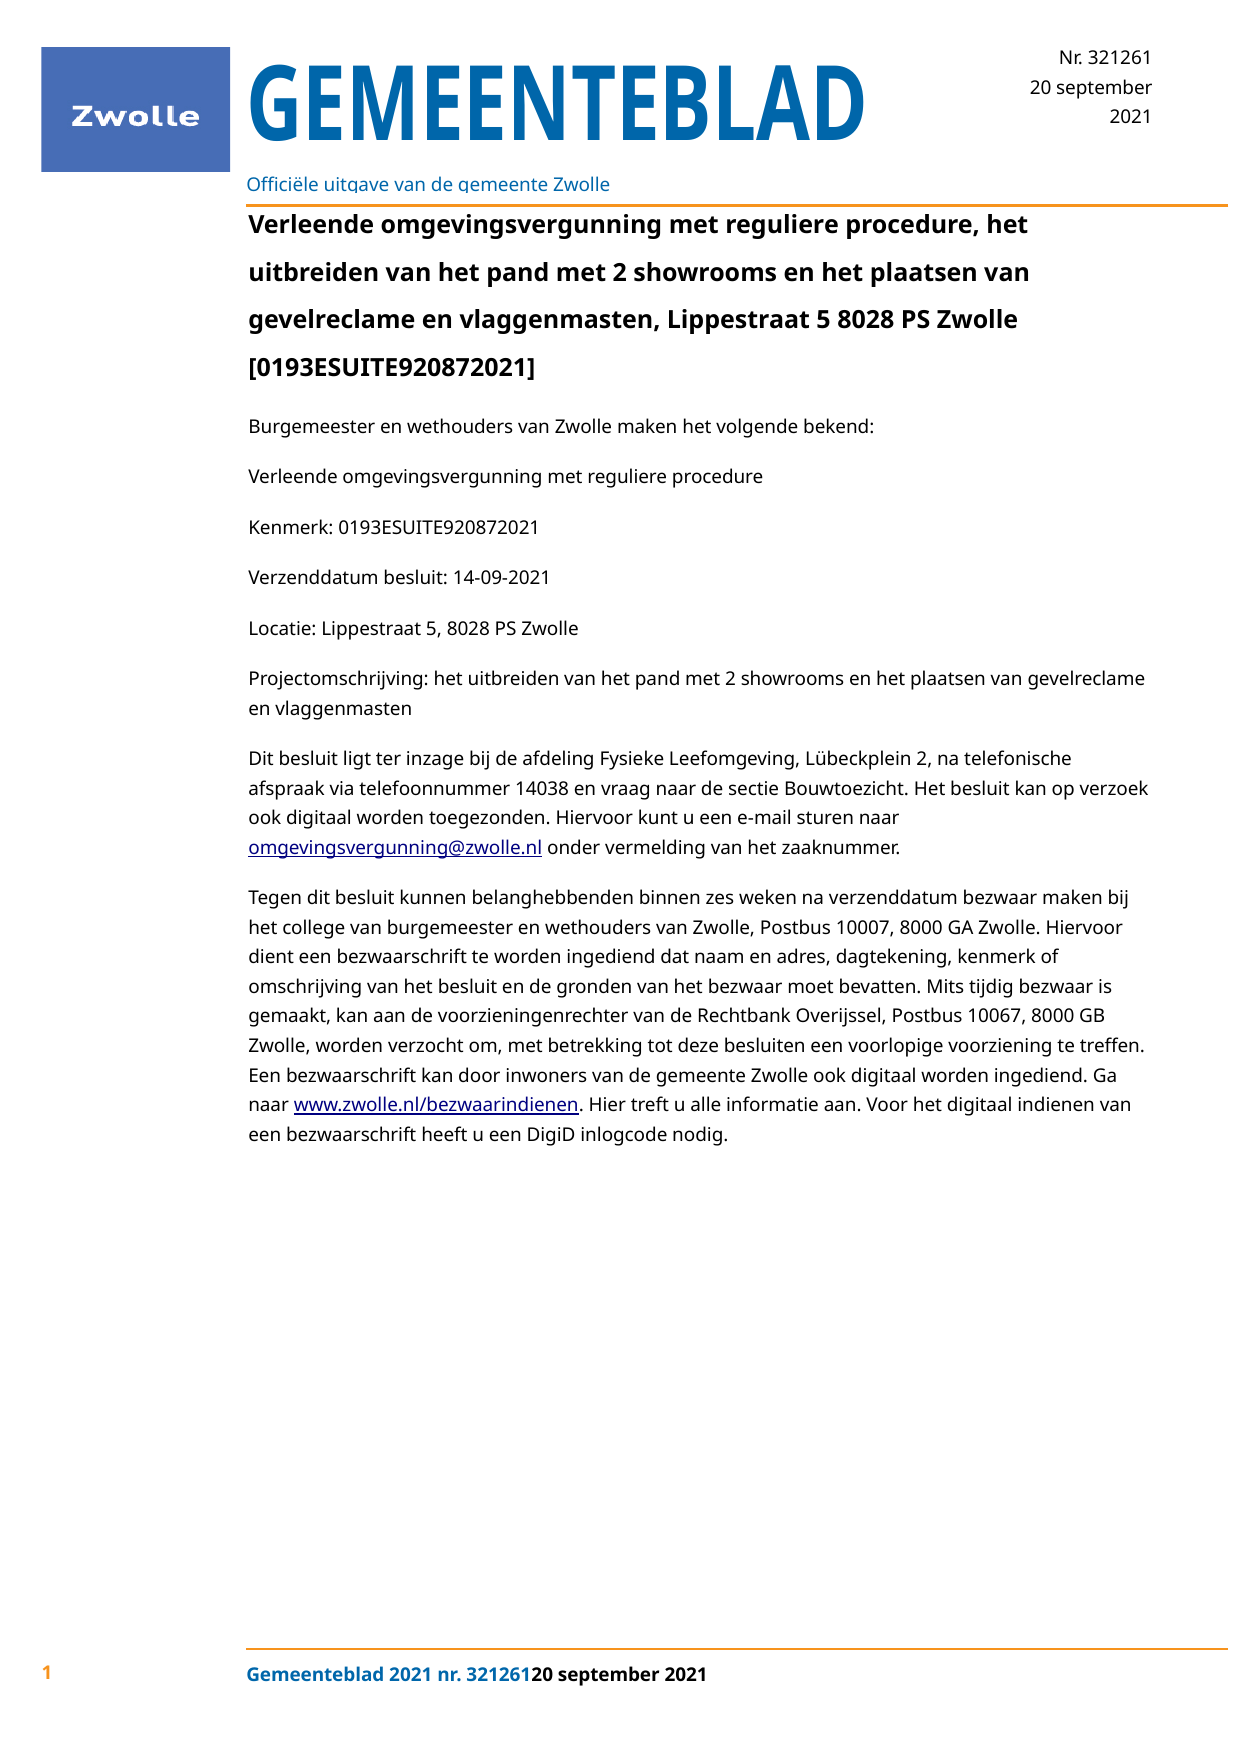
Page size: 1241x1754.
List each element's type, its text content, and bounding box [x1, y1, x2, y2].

text Verleende omgevingsvergunning met reguliere procedure, het uitbreiden van het pand met 2 showrooms en het plaatsen van gevelreclame en vlaggenmasten, Lippestraat 5 8028 PS Zwolle [0193ESUITE920872021] [248, 207, 1152, 384]
text Burgemeester en wethouders van Zwolle maken het volgende bekend: [248, 413, 1152, 439]
text Verzenddatum besluit: 14-09-2021 [248, 564, 1152, 590]
text Dit besluit ligt ter inzage bij de afdeling Fysieke Leefomgeving, Lübeckplein 2, na telefonische afspraak via telefoonnummer 14038 en vraag naar de sectie Bouwtoezicht. Het besluit kan op verzoek ook digitaal worden toegezonden. Hiervoor kunt u een e-mail sturen naar omgevingsvergunning@zwolle.nl onder vermelding van het zaaknummer. [248, 745, 1152, 860]
text Verleende omgevingsvergunning met reguliere procedure [248, 463, 1152, 489]
text Tegen dit besluit kunnen belanghebbenden binnen zes weken na verzenddatum bezwaar maken bij het college van burgemeester en wethouders van Zwolle, Postbus 10007, 8000 GA Zwolle. Hiervoor dient een bezwaarschrift te worden ingediend dat naam en adres, dagtekening, kenmerk of omschrijving van het besluit en de gronden van het bezwaar moet bevatten. Mits tijdig bezwaar is gemaakt, kan aan de voorzieningenrechter van de Rechtbank Overijssel, Postbus 10067, 8000 GB Zwolle, worden verzocht om, met betrekking tot deze besluiten een voorlopige voorziening te treffen. Een bezwaarschrift kan door inwoners van de gemeente Zwolle ook digitaal worden ingediend. Ga naar www.zwolle.nl/bezwaarindienen. Hier treft u alle informatie aan. Voor het digitaal indienen van een bezwaarschrift heeft u een DigiD inlogcode nodig. [248, 884, 1152, 1147]
text Kenmerk: 0193ESUITE920872021 [248, 514, 1152, 540]
text Projectomschrijving: het uitbreiden van het pand met 2 showrooms en het plaatsen van gevelreclame en vlaggenmasten [248, 665, 1152, 721]
text Locatie: Lippestraat 5, 8028 PS Zwolle [248, 615, 1152, 641]
picture [41, 47, 231, 172]
